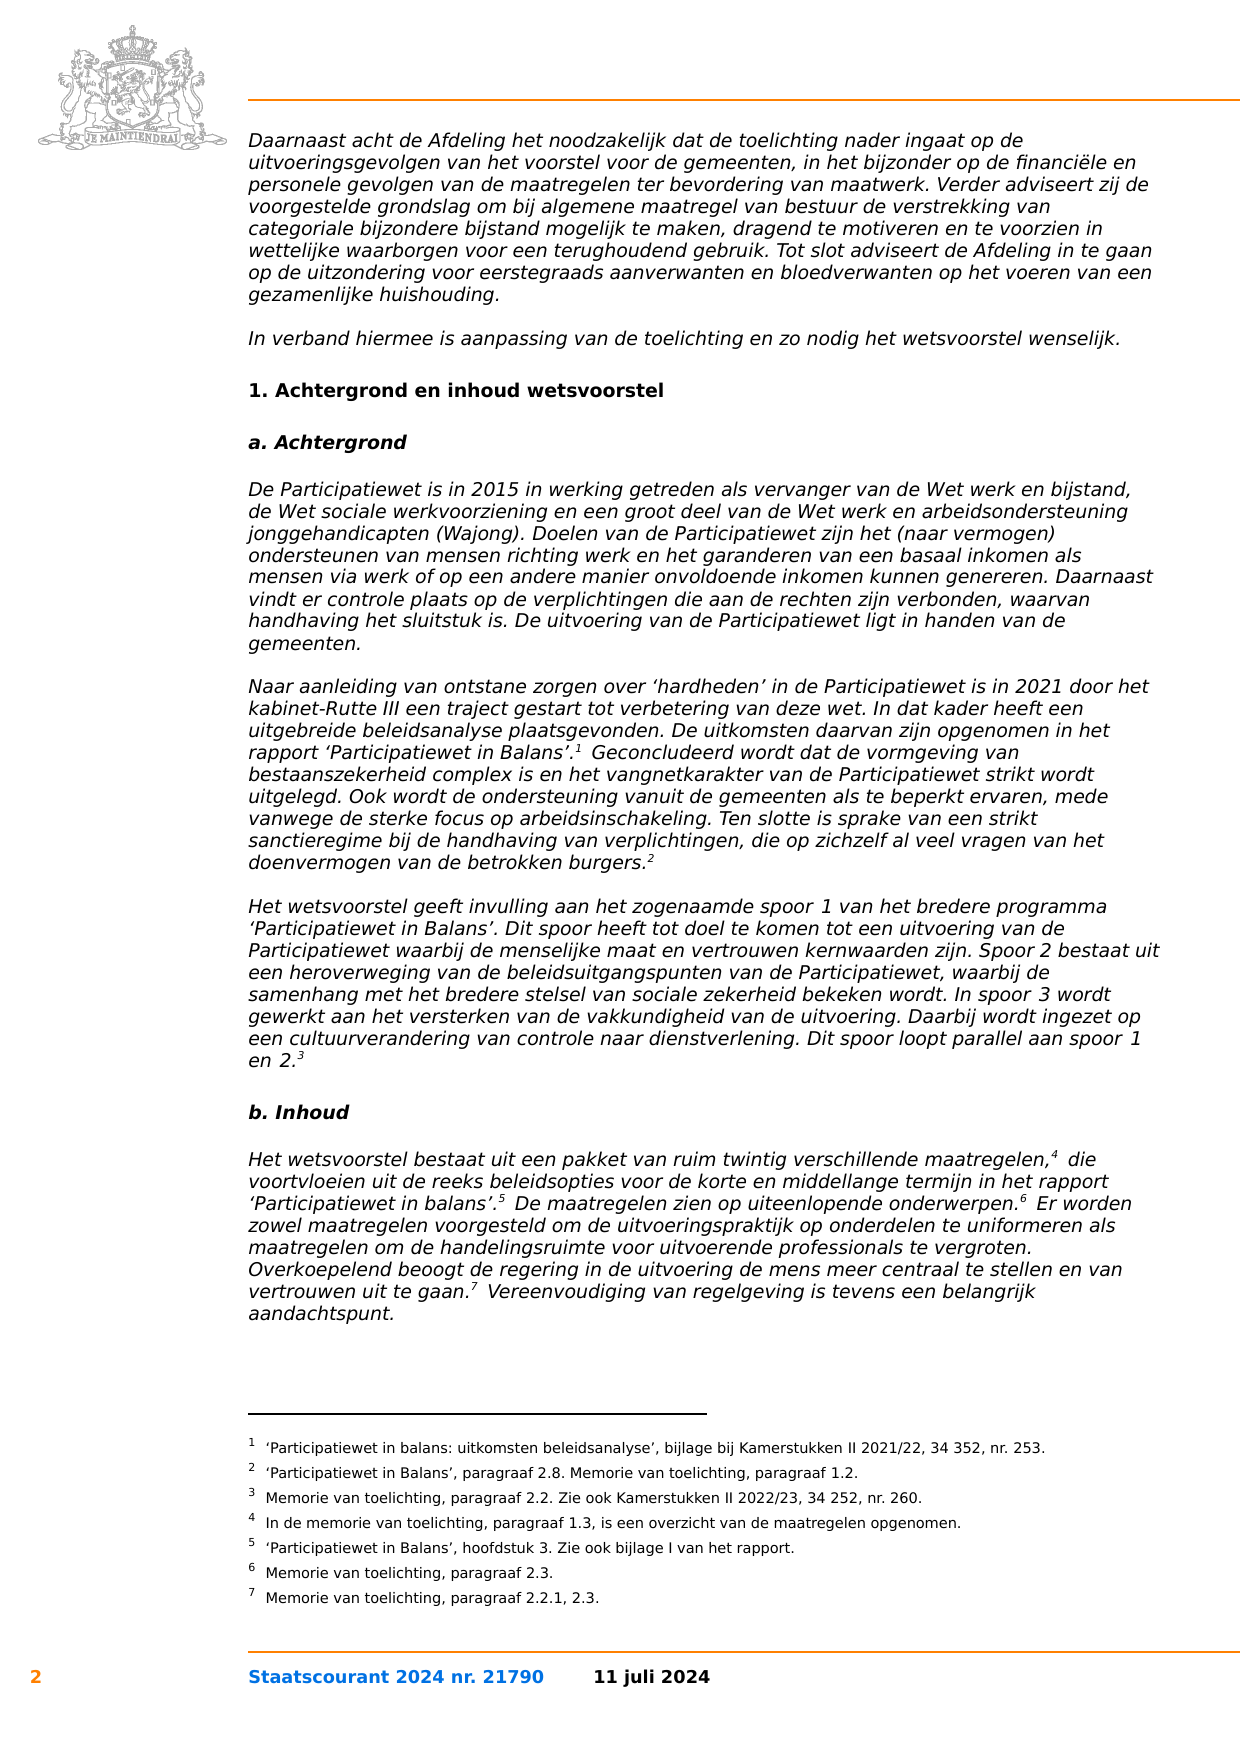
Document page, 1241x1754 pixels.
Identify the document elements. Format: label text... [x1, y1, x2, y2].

text Daarnaast acht de Afdeling het noodzakelijk dat de toelichting nader ingaat op de uitvoeringsgevolgen van het voorstel voor de gemeenten, in het bijzonder op de financiële en personele gevolgen van de maatregelen ter bevordering van maatwerk. Verder adviseert zij de voorgestelde grondslag om bij algemene maatregel van bestuur de verstrekking van categoriale bijzondere bijstand mogelijk te maken, dragend te motiveren en te voorzien in wettelijke waarborgen voor een terughoudend gebruik. Tot slot adviseert de Afdeling in te gaan op de uitzondering voor eerstegraads aanverwanten en bloedverwanten op het voeren van een gezamenlijke huishouding. [248, 130, 1163, 306]
subtitle 1. Achtergrond en inhoud wetsvoorstel [248, 379, 1163, 402]
text Het wetsvoorstel bestaat uit een pakket van ruim twintig verschillende maatregelen, die voortvloeien uit de reeks beleidsopties voor de korte en middellange termijn in het rapport ‘Participatiewet in balans’. De maatregelen zien op uiteenlopende onderwerpen. Er worden zowel maatregelen voorgesteld om de uitvoeringspraktijk op onderdelen te uniformeren als maatregelen om de handelingsruimte voor uitvoerende professionals te vergroten. Overkoepelend beoogt de regering in de uitvoering de mens meer centraal te stellen en van vertrouwen uit te gaan. Vereenvoudiging van regelgeving is tevens een belangrijk aandachtspunt. [248, 1149, 1163, 1324]
picture [38, 25, 227, 150]
text ‘Participatiewet in Balans’, hoofdstuk 3. Zie ook bijlage I van het rapport. [248, 1536, 1163, 1558]
text Memorie van toelichting, paragraaf 2.2. Zie ook Kamerstukken II 2022/23, 34 252, nr. 260. [248, 1486, 1163, 1508]
subtitle b. Inhoud [248, 1102, 1163, 1124]
text ‘Participatiewet in Balans’, paragraaf 2.8. Memorie van toelichting, paragraaf 1.2. [248, 1461, 1163, 1483]
text Het wetsvoorstel geeft invulling aan het zogenaamde spoor 1 van het bredere programma ‘Participatiewet in Balans’. Dit spoor heeft tot doel te komen tot een uitvoering van de Participatiewet waarbij de menselijke maat en vertrouwen kernwaarden zijn. Spoor 2 bestaat uit een heroverweging van de beleidsuitgangspunten van de Participatiewet, waarbij de samenhang met het bredere stelsel van sociale zekerheid bekeken wordt. In spoor 3 wordt gewerkt aan het versterken van de vakkundigheid van de uitvoering. Daarbij wordt ingezet op een cultuurverandering van controle naar dienstverlening. Dit spoor loopt parallel aan spoor 1 en 2. [248, 896, 1163, 1072]
text Memorie van toelichting, paragraaf 2.3. [248, 1561, 1163, 1583]
text De Participatiewet is in 2015 in werking getreden als vervanger van de Wet werk en bijstand, de Wet sociale werkvoorziening en een groot deel van de Wet werk en arbeidsondersteuning jonggehandicapten (Wajong). Doelen van de Participatiewet zijn het (naar vermogen) ondersteunen van mensen richting werk en het garanderen van een basaal inkomen als mensen via werk of op een andere manier onvoldoende inkomen kunnen genereren. Daarnaast vindt er controle plaats op de verplichtingen die aan de rechten zijn verbonden, waarvan handhaving het sluitstuk is. De uitvoering van de Participatiewet ligt in handen van de gemeenten. [248, 478, 1163, 654]
text ‘Participatiewet in balans: uitkomsten beleidsanalyse’, bijlage bij Kamerstukken II 2021/22, 34 352, nr. 253. [248, 1436, 1163, 1458]
text In de memorie van toelichting, paragraaf 1.3, is een overzicht van de maatregelen opgenomen. [248, 1511, 1163, 1533]
text Memorie van toelichting, paragraaf 2.2.1, 2.3. [248, 1586, 1163, 1608]
text In verband hiermee is aanpassing van de toelichting en zo nodig het wetsvoorstel wenselijk. [248, 328, 1163, 349]
text Naar aanleiding van ontstane zorgen over ‘hardheden’ in de Participatiewet is in 2021 door het kabinet-Rutte III een traject gestart tot verbetering van deze wet. In dat kader heeft een uitgebreide beleidsanalyse plaatsgevonden. De uitkomsten daarvan zijn opgenomen in het rapport ‘Participatiewet in Balans’. Geconcludeerd wordt dat de vormgeving van bestaanszekerheid complex is en het vangnetkarakter van de Participatiewet strikt wordt uitgelegd. Ook wordt de ondersteuning vanuit de gemeenten als te beperkt ervaren, mede vanwege de sterke focus op arbeidsinschakeling. Ten slotte is sprake van een strikt sanctieregime bij de handhaving van verplichtingen, die op zichzelf al veel vragen van het doenvermogen van de betrokken burgers. [248, 676, 1163, 874]
subtitle a. Achtergrond [248, 432, 1163, 453]
